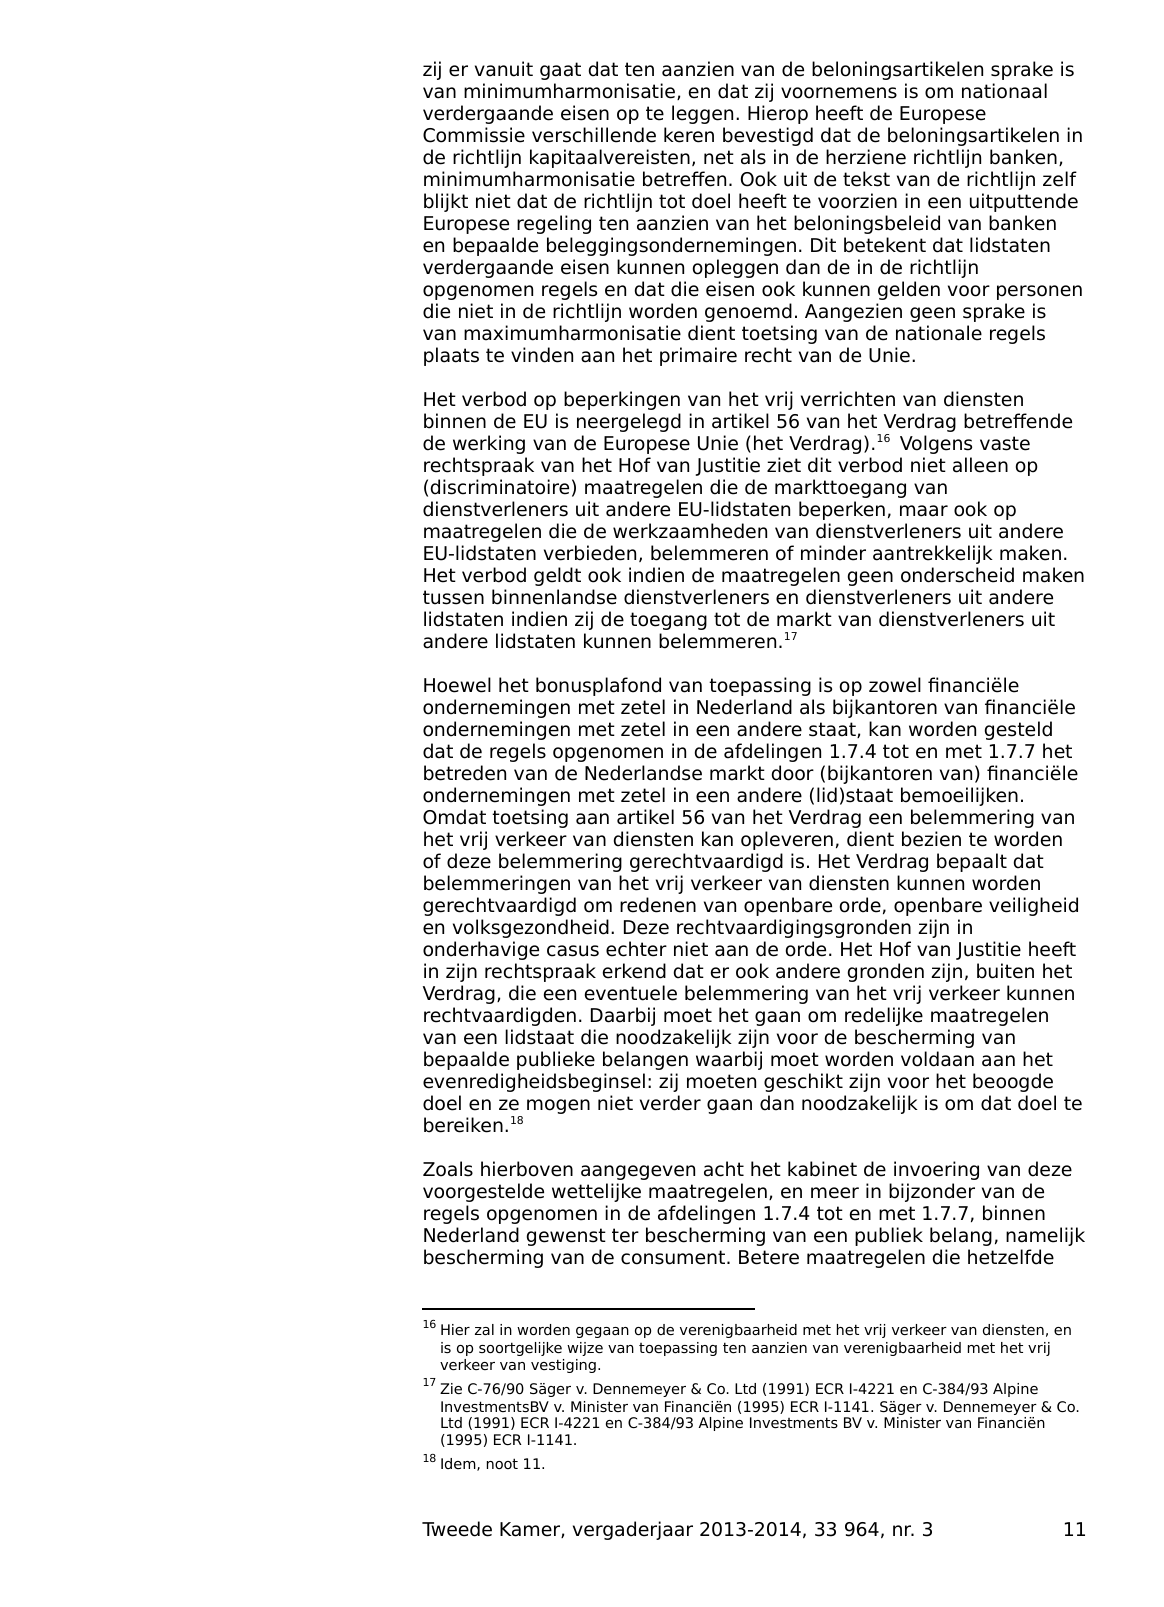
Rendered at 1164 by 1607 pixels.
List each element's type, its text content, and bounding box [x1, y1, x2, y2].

text Idem, noot 11. [422, 1452, 1087, 1474]
text Het verbod op beperkingen van het vrij verrichten van diensten binnen de EU is neergelegd in artikel 56 van het Verdrag betreffende de werking van de Europese Unie (het Verdrag). Volgens vaste rechtspraak van het Hof van Justitie ziet dit verbod niet alleen op (discriminatoire) maatregelen die de markttoegang van dienstverleners uit andere EU-lidstaten beperken, maar ook op maatregelen die de werkzaamheden van dienstverleners uit andere EU-lidstaten verbieden, belemmeren of minder aantrekkelijk maken. Het verbod geldt ook indien de maatregelen geen onderscheid maken tussen binnenlandse dienstverleners en dienstverleners uit andere lidstaten indien zij de toegang tot de markt van dienstverleners uit andere lidstaten kunnen belemmeren. [422, 389, 1087, 653]
text zij er vanuit gaat dat ten aanzien van de beloningsartikelen sprake is van minimumharmonisatie, en dat zij voornemens is om nationaal verdergaande eisen op te leggen. Hierop heeft de Europese Commissie verschillende keren bevestigd dat de beloningsartikelen in de richtlijn kapitaalvereisten, net als in de herziene richtlijn banken, minimumharmonisatie betreffen. Ook uit de tekst van de richtlijn zelf blijkt niet dat de richtlijn tot doel heeft te voorzien in een uitputtende Europese regeling ten aanzien van het beloningsbeleid van banken en bepaalde beleggingsondernemingen. Dit betekent dat lidstaten verdergaande eisen kunnen opleggen dan de in de richtlijn opgenomen regels en dat die eisen ook kunnen gelden voor personen die niet in de richtlijn worden genoemd. Aangezien geen sprake is van maximumharmonisatie dient toetsing van de nationale regels plaats te vinden aan het primaire recht van de Unie. [422, 59, 1087, 367]
text Hier zal in worden gegaan op de verenigbaarheid met het vrij verkeer van diensten, en is op soortgelijke wijze van toepassing ten aanzien van verenigbaarheid met het vrij verkeer van vestiging. [422, 1318, 1087, 1374]
text Hoewel het bonusplafond van toepassing is op zowel financiële ondernemingen met zetel in Nederland als bijkantoren van financiële ondernemingen met zetel in een andere staat, kan worden gesteld dat de regels opgenomen in de afdelingen 1.7.4 tot en met 1.7.7 het betreden van de Nederlandse markt door (bijkantoren van) financiële ondernemingen met zetel in een andere (lid)staat bemoeilijken. Omdat toetsing aan artikel 56 van het Verdrag een belemmering van het vrij verkeer van diensten kan opleveren, dient bezien te worden of deze belemmering gerechtvaardigd is. Het Verdrag bepaalt dat belemmeringen van het vrij verkeer van diensten kunnen worden gerechtvaardigd om redenen van openbare orde, openbare veiligheid en volksgezondheid. Deze rechtvaardigingsgronden zijn in onderhavige casus echter niet aan de orde. Het Hof van Justitie heeft in zijn rechtspraak erkend dat er ook andere gronden zijn, buiten het Verdrag, die een eventuele belemmering van het vrij verkeer kunnen rechtvaardigden. Daarbij moet het gaan om redelijke maatregelen van een lidstaat die noodzakelijk zijn voor de bescherming van bepaalde publieke belangen waarbij moet worden voldaan aan het evenredigheidsbeginsel: zij moeten geschikt zijn voor het beoogde doel en ze mogen niet verder gaan dan noodzakelijk is om dat doel te bereiken. [422, 675, 1087, 1136]
text Zie C-76/90 Säger v. Dennemeyer & Co. Ltd (1991) ECR I-4221 en C-384/93 Alpine InvestmentsBV v. Minister van Financiën (1995) ECR I-1141. Säger v. Dennemeyer & Co. Ltd (1991) ECR I-4221 en C-384/93 Alpine Investments BV v. Minister van Financiën (1995) ECR I-1141. [422, 1377, 1087, 1449]
text Zoals hierboven aangegeven acht het kabinet de invoering van deze voorgestelde wettelijke maatregelen, en meer in bijzonder van de regels opgenomen in de afdelingen 1.7.4 tot en met 1.7.7, binnen Nederland gewenst ter bescherming van een publiek belang, namelijk bescherming van de consument. Betere maatregelen die hetzelfde [422, 1159, 1087, 1268]
